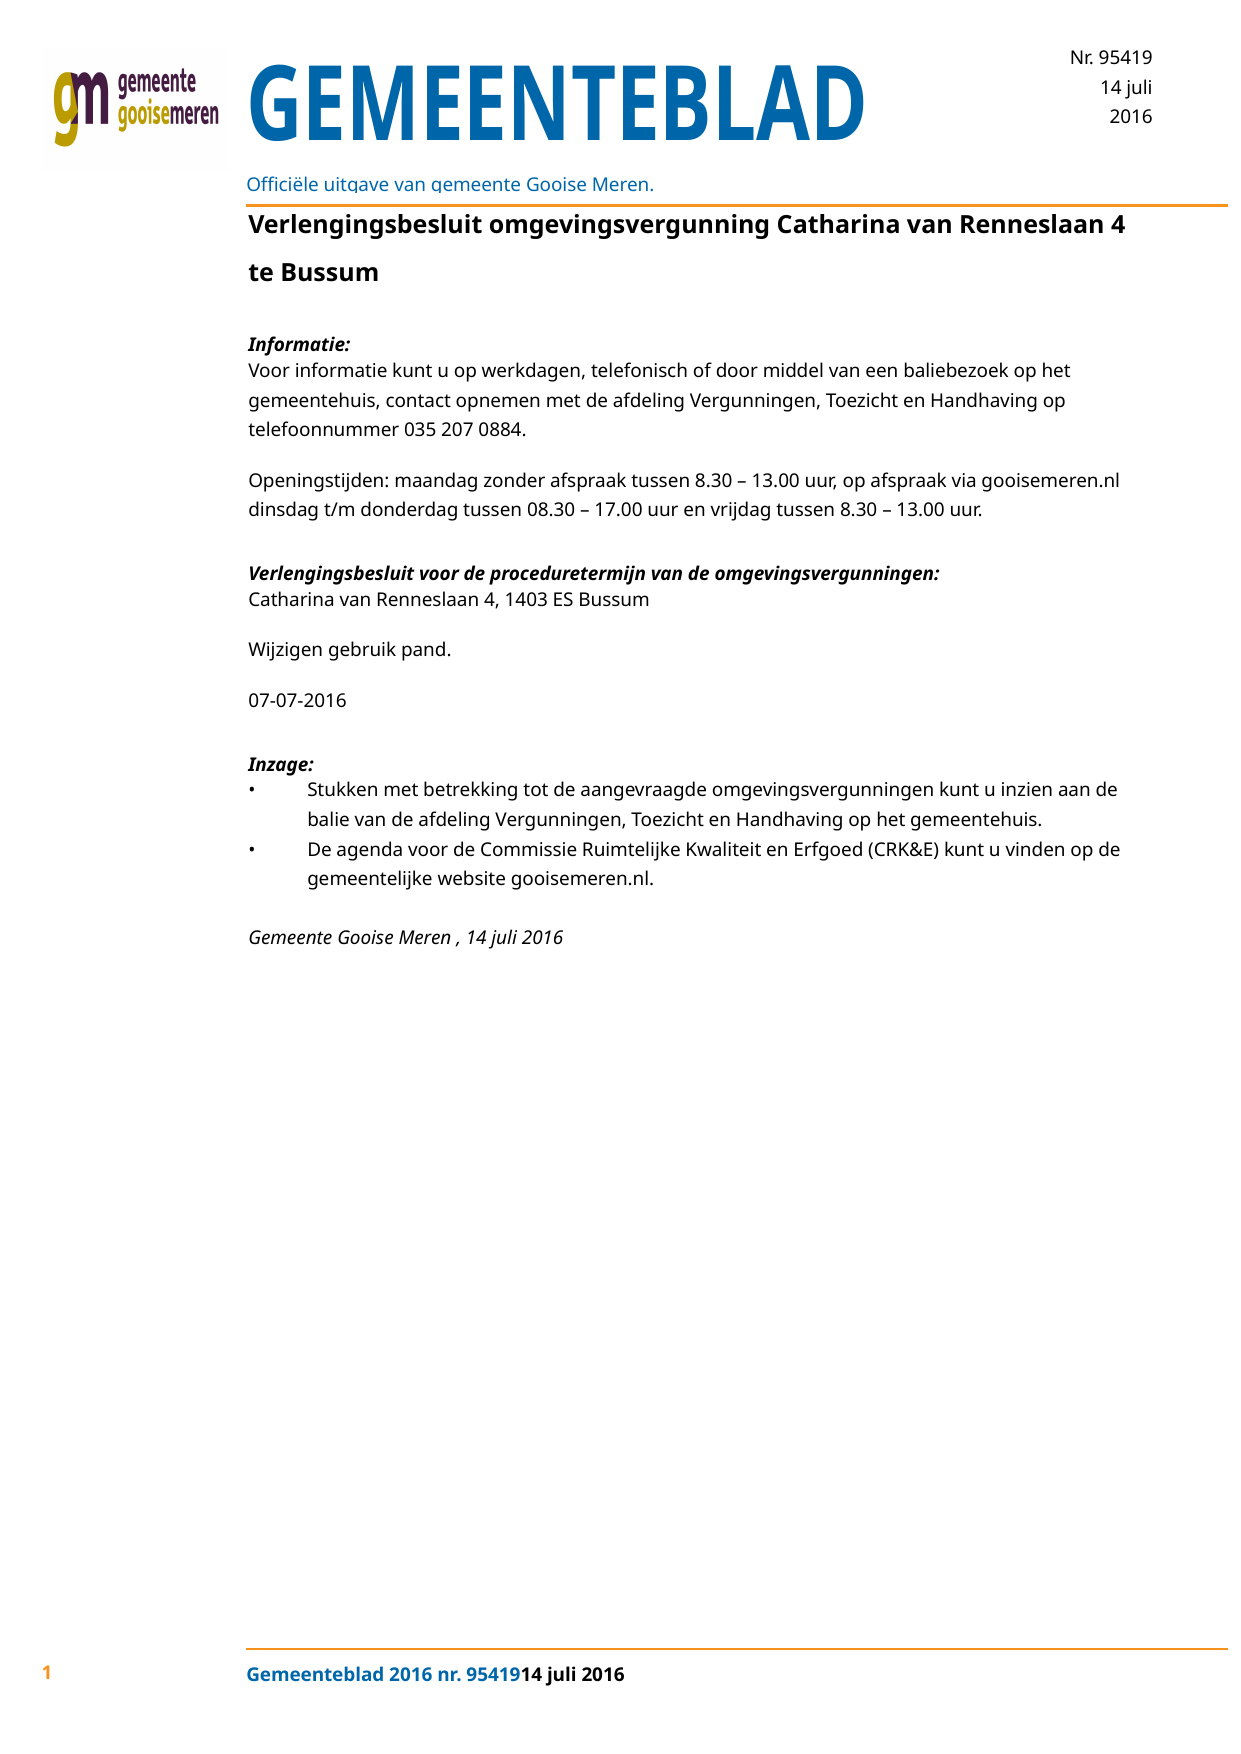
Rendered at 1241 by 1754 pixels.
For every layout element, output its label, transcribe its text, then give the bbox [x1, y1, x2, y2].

text Verlengingsbesluit omgevingsvergunning Catharina van Renneslaan 4 te Bussum [248, 207, 1152, 288]
list De agenda voor de Commissie Ruimtelijke Kwaliteit en Erfgoed (CRK&E) kunt u vinden op de gemeentelijke website gooisemeren.nl. [248, 836, 1152, 891]
picture [41, 47, 231, 172]
text Informatie: [248, 331, 1152, 357]
text Catharina van Renneslaan 4, 1403 ES Bussum [248, 586, 1152, 612]
text Verlengingsbesluit voor de proceduretermijn van de omgevingsvergunningen: [248, 560, 1152, 586]
text Voor informatie kunt u op werkdagen, telefonisch of door middel van een baliebezoek op het gemeentehuis, contact opnemen met de afdeling Vergunningen, Toezicht en Handhaving op telefoonnummer 035 207 0884. [248, 357, 1152, 442]
text 07-07-2016 [248, 687, 1152, 713]
text Openingstijden: maandag zonder afspraak tussen 8.30 – 13.00 uur, op afspraak via gooisemeren.nl dinsdag t/m donderdag tussen 08.30 – 17.00 uur en vrijdag tussen 8.30 – 13.00 uur. [248, 467, 1152, 522]
text Inzage: [248, 751, 1152, 777]
text Gemeente Gooise Meren , 14 juli 2016 [248, 924, 1152, 950]
list Stukken met betrekking tot de aangevraagde omgevingsvergunningen kunt u inzien aan de balie van de afdeling Vergunningen, Toezicht en Handhaving op het gemeentehuis. [248, 777, 1152, 832]
text Wijzigen gebruik pand. [248, 636, 1152, 662]
